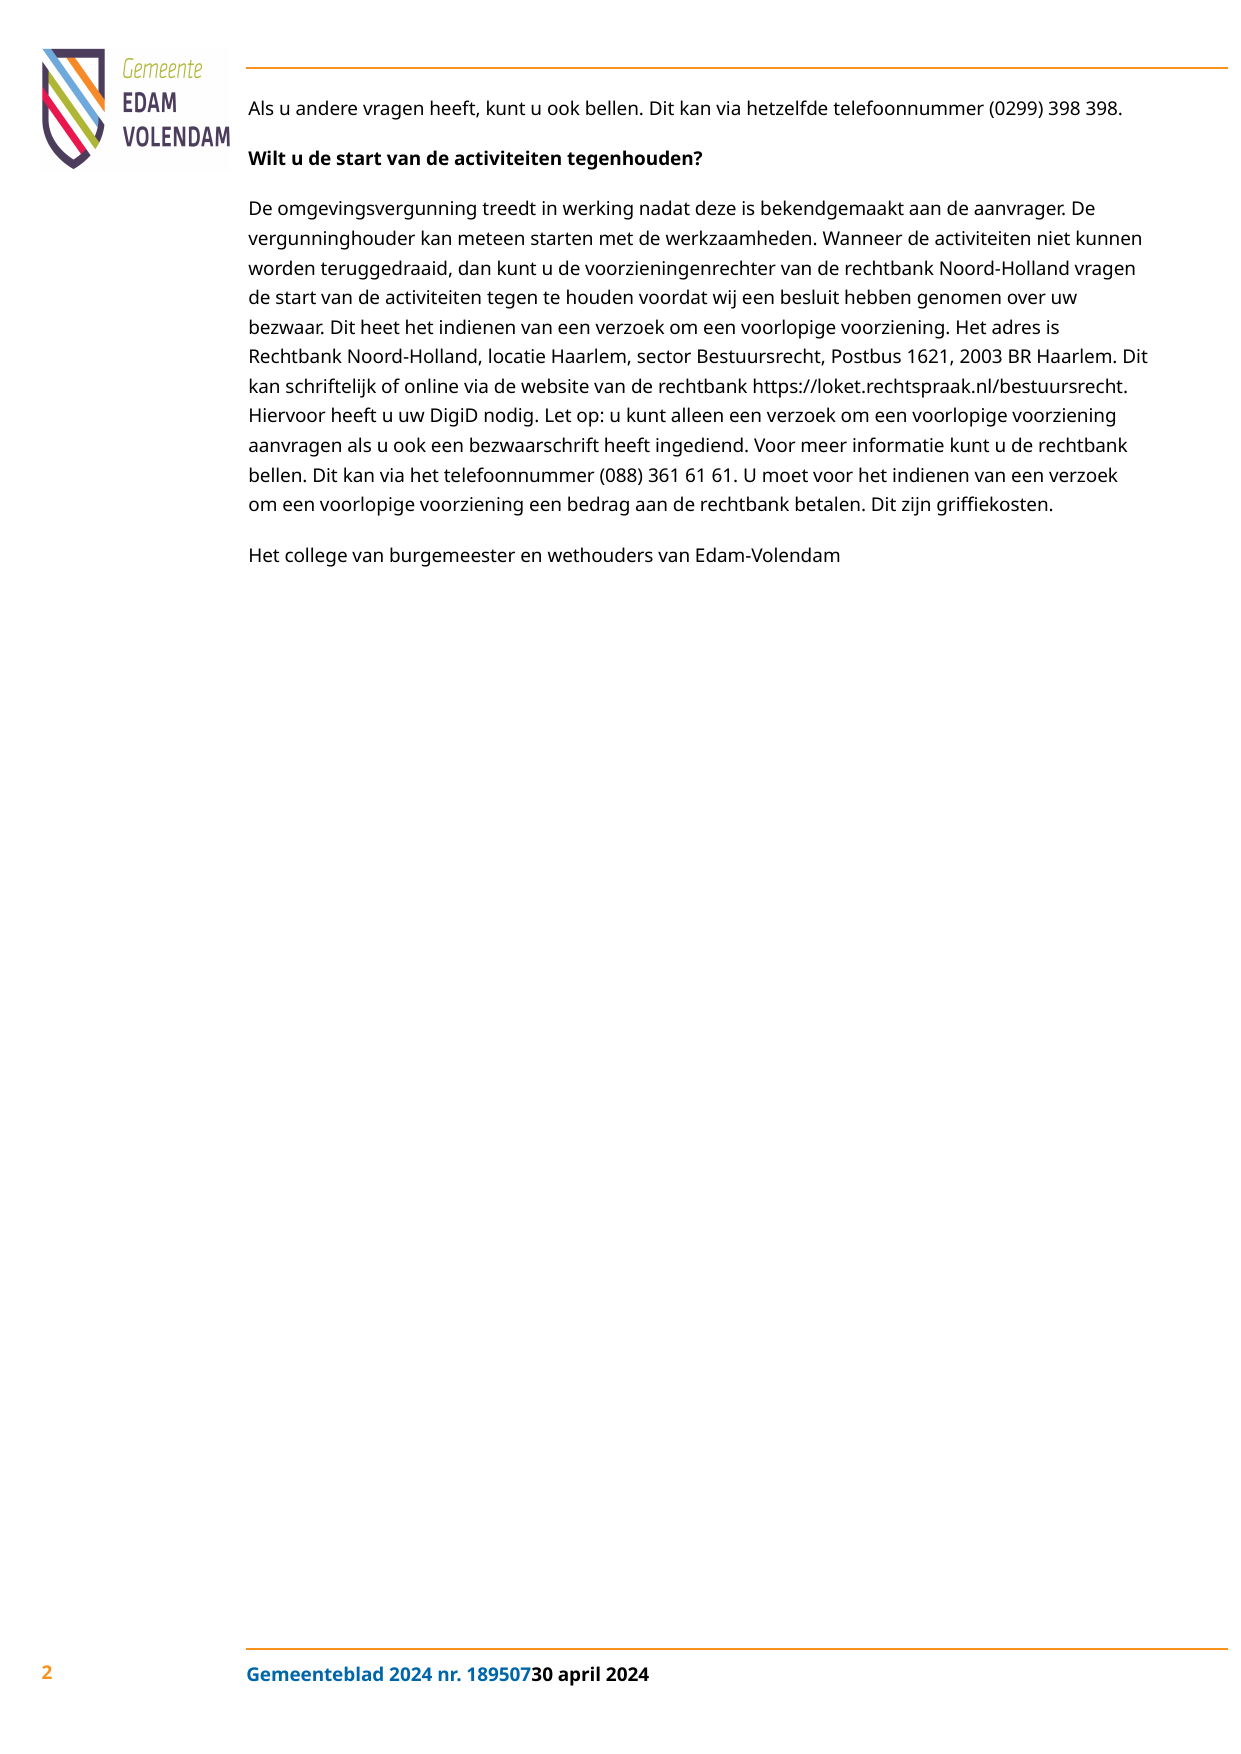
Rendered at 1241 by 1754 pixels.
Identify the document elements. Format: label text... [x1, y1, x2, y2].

text Het college van burgemeester en wethouders van Edam-Volendam [248, 542, 1152, 568]
text Wilt u de start van de activiteiten tegenhouden? [248, 145, 1152, 171]
picture [41, 47, 231, 172]
text Als u andere vragen heeft, kunt u ook bellen. Dit kan via hetzelfde telefoonnummer (0299) 398 398. [248, 95, 1152, 121]
text De omgevingsvergunning treedt in werking nadat deze is bekendgemaakt aan de aanvrager. De vergunninghouder kan meteen starten met de werkzaamheden. Wanneer de activiteiten niet kunnen worden teruggedraaid, dan kunt u de voorzieningenrechter van de rechtbank Noord-Holland vragen de start van de activiteiten tegen te houden voordat wij een besluit hebben genomen over uw bezwaar. Dit heet het indienen van een verzoek om een voorlopige voorziening. Het adres is Rechtbank Noord-Holland, locatie Haarlem, sector Bestuursrecht, Postbus 1621, 2003 BR Haarlem. Dit kan schriftelijk of online via de website van de rechtbank https://loket.rechtspraak.nl/bestuursrecht. Hiervoor heeft u uw DigiD nodig. Let op: u kunt alleen een verzoek om een voorlopige voorziening aanvragen als u ook een bezwaarschrift heeft ingediend. Voor meer informatie kunt u de rechtbank bellen. Dit kan via het telefoonnummer (088) 361 61 61. U moet voor het indienen van een verzoek om een voorlopige voorziening een bedrag aan de rechtbank betalen. Dit zijn griffiekosten. [248, 196, 1152, 517]
